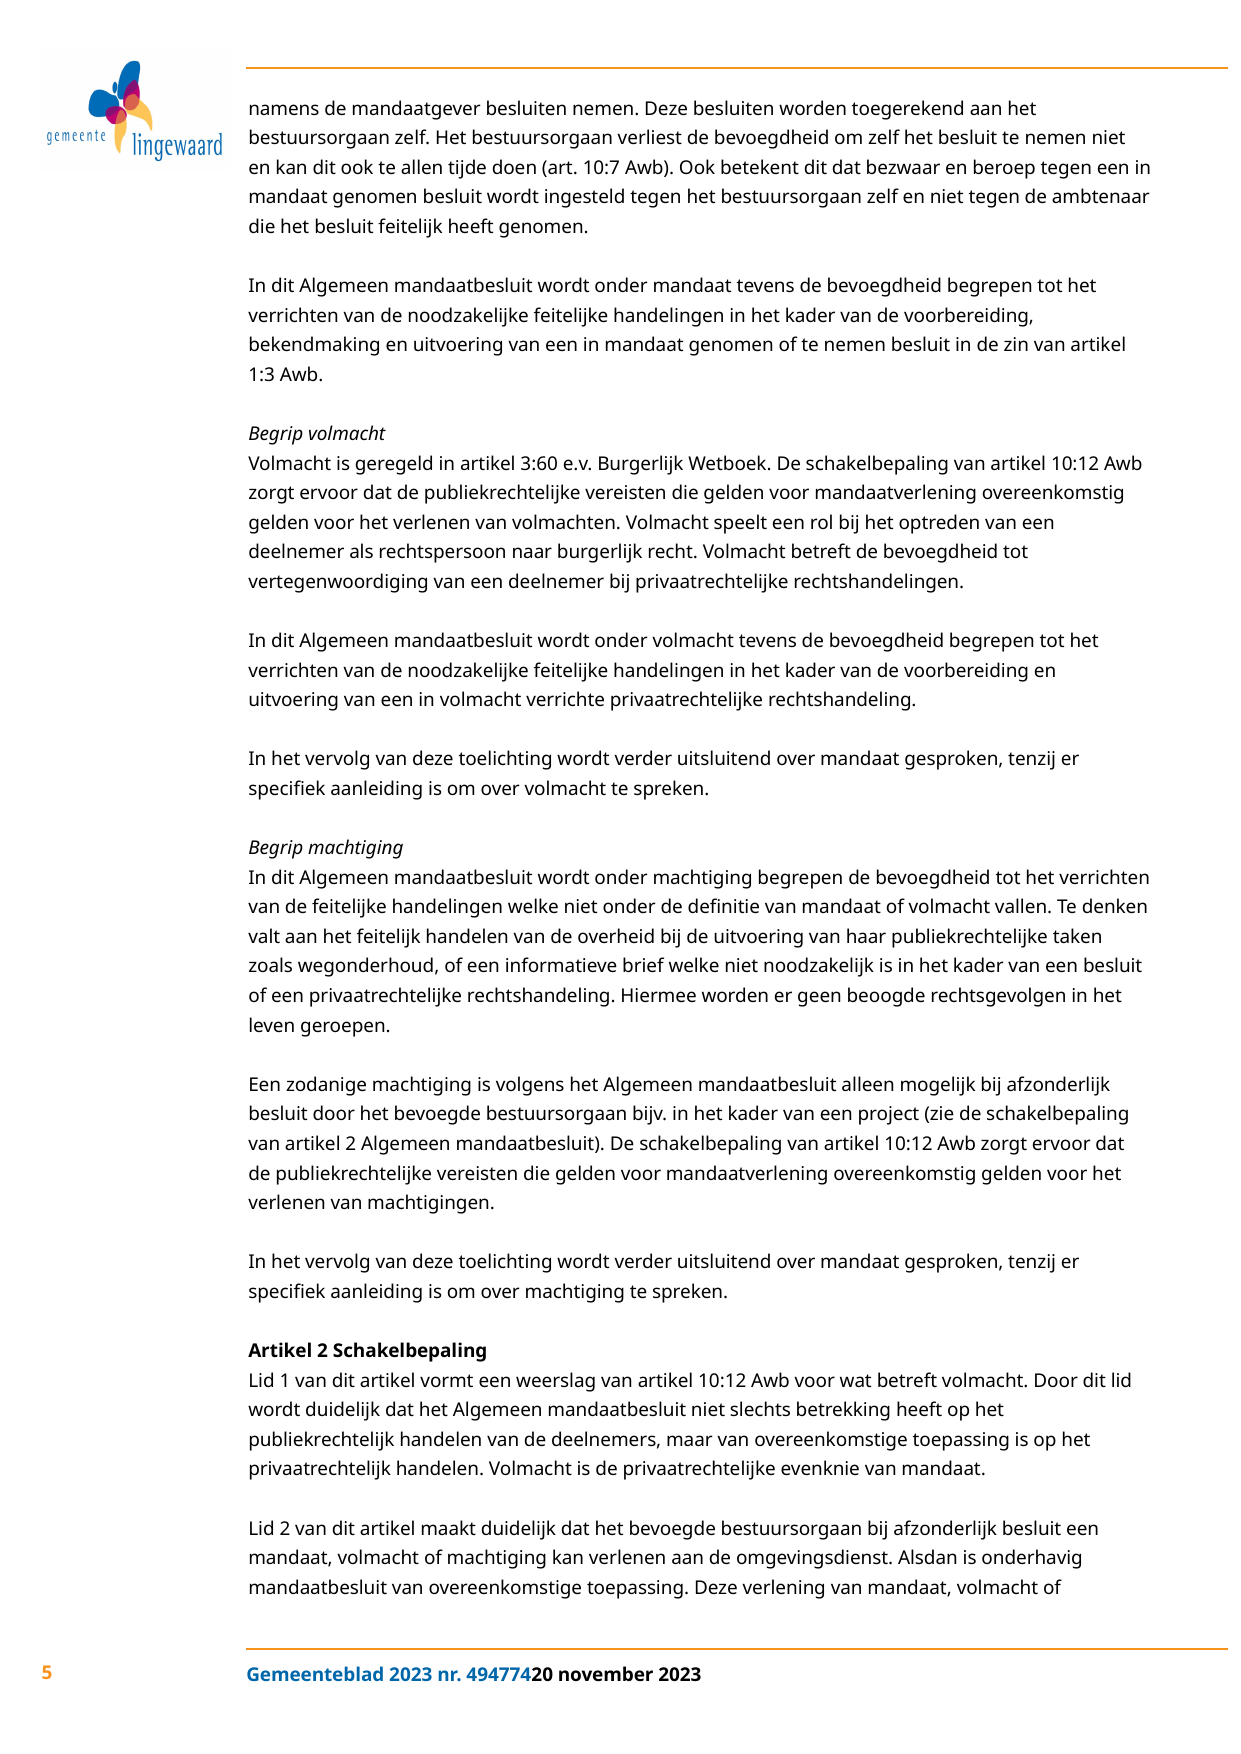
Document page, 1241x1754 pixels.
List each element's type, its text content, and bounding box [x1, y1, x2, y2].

text Lid 1 van dit artikel vormt een weerslag van artikel 10:12 Awb voor wat betreft volmacht. Door dit lid wordt duidelijk dat het Algemeen mandaatbesluit niet slechts betrekking heeft op het publiekrechtelijk handelen van de deelnemers, maar van overeenkomstige toepassing is op het privaatrechtelijk handelen. Volmacht is de privaatrechtelijke evenknie van mandaat. [248, 1367, 1152, 1481]
text Begrip volmacht [248, 420, 1152, 446]
text Artikel 2 Schakelbepaling [248, 1337, 1152, 1363]
text Begrip machtiging [248, 834, 1152, 860]
text Volmacht is geregeld in artikel 3:60 e.v. Burgerlijk Wetboek. De schakelbepaling van artikel 10:12 Awb zorgt ervoor dat de publiekrechtelijke vereisten die gelden voor mandaatverlening overeenkomstig gelden voor het verlenen van volmachten. Volmacht speelt een rol bij het optreden van een deelnemer als rechtspersoon naar burgerlijk recht. Volmacht betreft de bevoegdheid tot vertegenwoordiging van een deelnemer bij privaatrechtelijke rechtshandelingen. [248, 450, 1152, 594]
text In dit Algemeen mandaatbesluit wordt onder mandaat tevens de bevoegdheid begrepen tot het verrichten van de noodzakelijke feitelijke handelingen in het kader van de voorbereiding, bekendmaking en uitvoering van een in mandaat genomen of te nemen besluit in de zin van artikel 1:3 Awb. [248, 272, 1152, 387]
text In dit Algemeen mandaatbesluit wordt onder machtiging begrepen de bevoegdheid tot het verrichten van de feitelijke handelingen welke niet onder de definitie van mandaat of volmacht vallen. Te denken valt aan het feitelijk handelen van de overheid bij de uitvoering van haar publiekrechtelijke taken zoals wegonderhoud, of een informatieve brief welke niet noodzakelijk is in het kader van een besluit of een privaatrechtelijke rechtshandeling. Hiermee worden er geen beoogde rechtsgevolgen in het leven geroepen. [248, 864, 1152, 1038]
text In het vervolg van deze toelichting wordt verder uitsluitend over mandaat gesproken, tenzij er specifiek aanleiding is om over volmacht te spreken. [248, 746, 1152, 801]
text In het vervolg van deze toelichting wordt verder uitsluitend over mandaat gesproken, tenzij er specifiek aanleiding is om over machtiging te spreken. [248, 1248, 1152, 1304]
text Een zodanige machtiging is volgens het Algemeen mandaatbesluit alleen mogelijk bij afzonderlijk besluit door het bevoegde bestuursorgaan bijv. in het kader van een project (zie de schakelbepaling van artikel 2 Algemeen mandaatbesluit). De schakelbepaling van artikel 10:12 Awb zorgt ervoor dat de publiekrechtelijke vereisten die gelden voor mandaatverlening overeenkomstig gelden voor het verlenen van machtigingen. [248, 1071, 1152, 1215]
text In dit Algemeen mandaatbesluit wordt onder volmacht tevens de bevoegdheid begrepen tot het verrichten van de noodzakelijke feitelijke handelingen in het kader van de voorbereiding en uitvoering van een in volmacht verrichte privaatrechtelijke rechtshandeling. [248, 627, 1152, 712]
text namens de mandaatgever besluiten nemen. Deze besluiten worden toegerekend aan het bestuursorgaan zelf. Het bestuursorgaan verliest de bevoegdheid om zelf het besluit te nemen niet en kan dit ook te allen tijde doen (art. 10:7 Awb). Ook betekent dit dat bezwaar en beroep tegen een in mandaat genomen besluit wordt ingesteld tegen het bestuursorgaan zelf en niet tegen de ambtenaar die het besluit feitelijk heeft genomen. [248, 95, 1152, 239]
picture [41, 47, 231, 172]
text Lid 2 van dit artikel maakt duidelijk dat het bevoegde bestuursorgaan bij afzonderlijk besluit een mandaat, volmacht of machtiging kan verlenen aan de omgevingsdienst. Alsdan is onderhavig mandaatbesluit van overeenkomstige toepassing. Deze verlening van mandaat, volmacht of [248, 1515, 1152, 1600]
